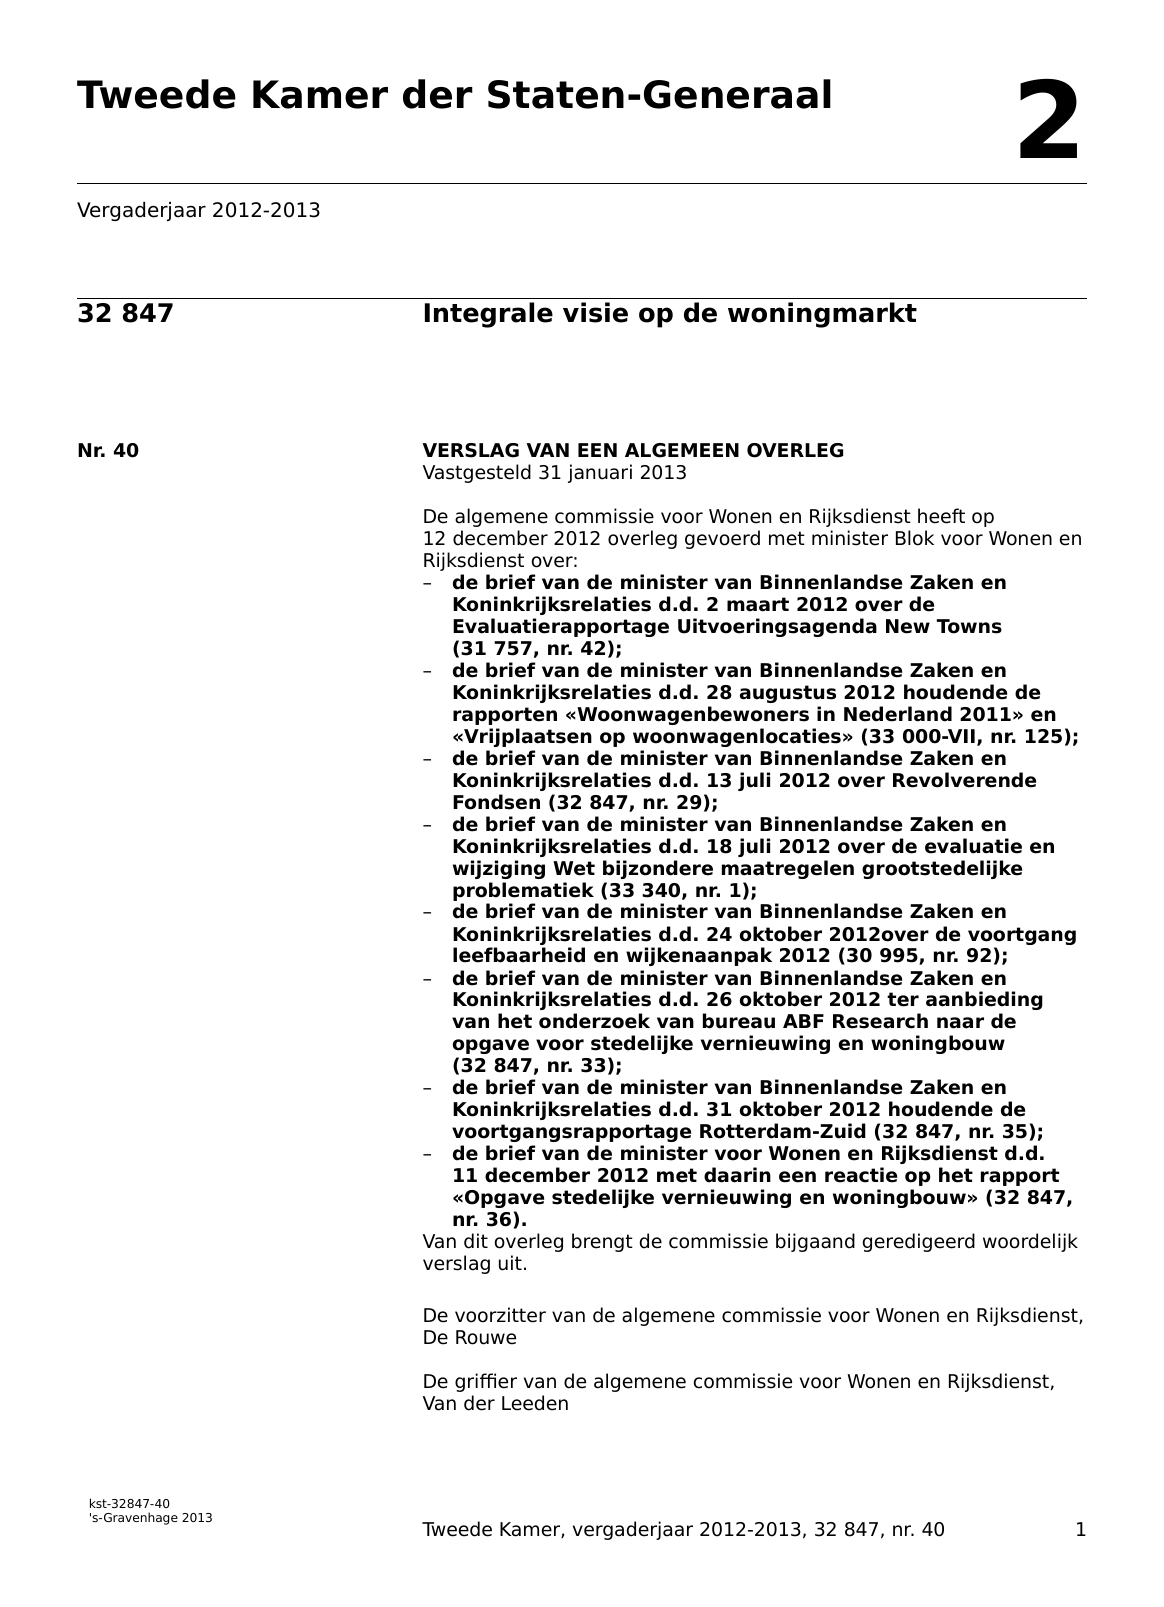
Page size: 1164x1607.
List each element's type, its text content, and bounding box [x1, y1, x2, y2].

text Van dit overleg brengt de commissie bijgaand geredigeerd woordelijk verslag uit. [422, 1231, 1087, 1275]
subtitle Nr. 40 VERSLAG VAN EEN ALGEMEEN OVERLEG [77, 440, 1087, 462]
text – de brief van de minister van Binnenlandse Zaken en Koninkrijksrelaties d.d. 18 juli 2012 over de evaluatie en wijziging Wet bijzondere maatregelen grootstedelijke problematiek (33 340, nr. 1); [422, 813, 1087, 901]
text – de brief van de minister van Binnenlandse Zaken en Koninkrijksrelaties d.d. 2 maart 2012 over de Evaluatierapportage Uitvoeringsagenda New Towns (31 757, nr. 42); [422, 572, 1087, 660]
text – de brief van de minister van Binnenlandse Zaken en Koninkrijksrelaties d.d. 31 oktober 2012 houdende de voortgangsrapportage Rotterdam-Zuid (32 847, nr. 35); [422, 1077, 1087, 1143]
text – de brief van de minister voor Wonen en Rijksdienst d.d. 11 december 2012 met daarin een reactie op het rapport «Opgave stedelijke vernieuwing en woningbouw» (32 847, nr. 36). [422, 1143, 1087, 1231]
subtitle 32 847 Integrale visie op de woningmarkt [77, 299, 1087, 329]
table_cell Vergaderjaar 2012-2013 [77, 184, 1087, 298]
table_header Tweede Kamer der Staten-Generaal [77, 59, 886, 183]
table_header 2 [886, 59, 1087, 183]
text – de brief van de minister van Binnenlandse Zaken en Koninkrijksrelaties d.d. 26 oktober 2012 ter aanbieding van het onderzoek van bureau ABF Research naar de opgave voor stedelijke vernieuwing en woningbouw (32 847, nr. 33); [422, 967, 1087, 1077]
text kst-32847-40 [88, 1497, 323, 1511]
text De algemene commissie voor Wonen en Rijksdienst heeft op 12 december 2012 overleg gevoerd met minister Blok voor Wonen en Rijksdienst over: [422, 506, 1087, 572]
text De griffier van de algemene commissie voor Wonen en Rijksdienst, Van der Leeden [422, 1371, 1087, 1415]
text – de brief van de minister van Binnenlandse Zaken en Koninkrijksrelaties d.d. 28 augustus 2012 houdende de rapporten «Woonwagenbewoners in Nederland 2011» en «Vrijplaatsen op woonwagenlocaties» (33 000-VII, nr. 125); [422, 660, 1087, 748]
text – de brief van de minister van Binnenlandse Zaken en Koninkrijksrelaties d.d. 13 juli 2012 over Revolverende Fondsen (32 847, nr. 29); [422, 748, 1087, 813]
text 's-Gravenhage 2013 [88, 1511, 323, 1525]
text – de brief van de minister van Binnenlandse Zaken en Koninkrijksrelaties d.d. 24 oktober 2012over de voortgang leefbaarheid en wijkenaanpak 2012 (30 995, nr. 92); [422, 901, 1087, 967]
text De voorzitter van de algemene commissie voor Wonen en Rijksdienst, De Rouwe [422, 1305, 1087, 1349]
text Vastgesteld 31 januari 2013 [422, 462, 1087, 484]
